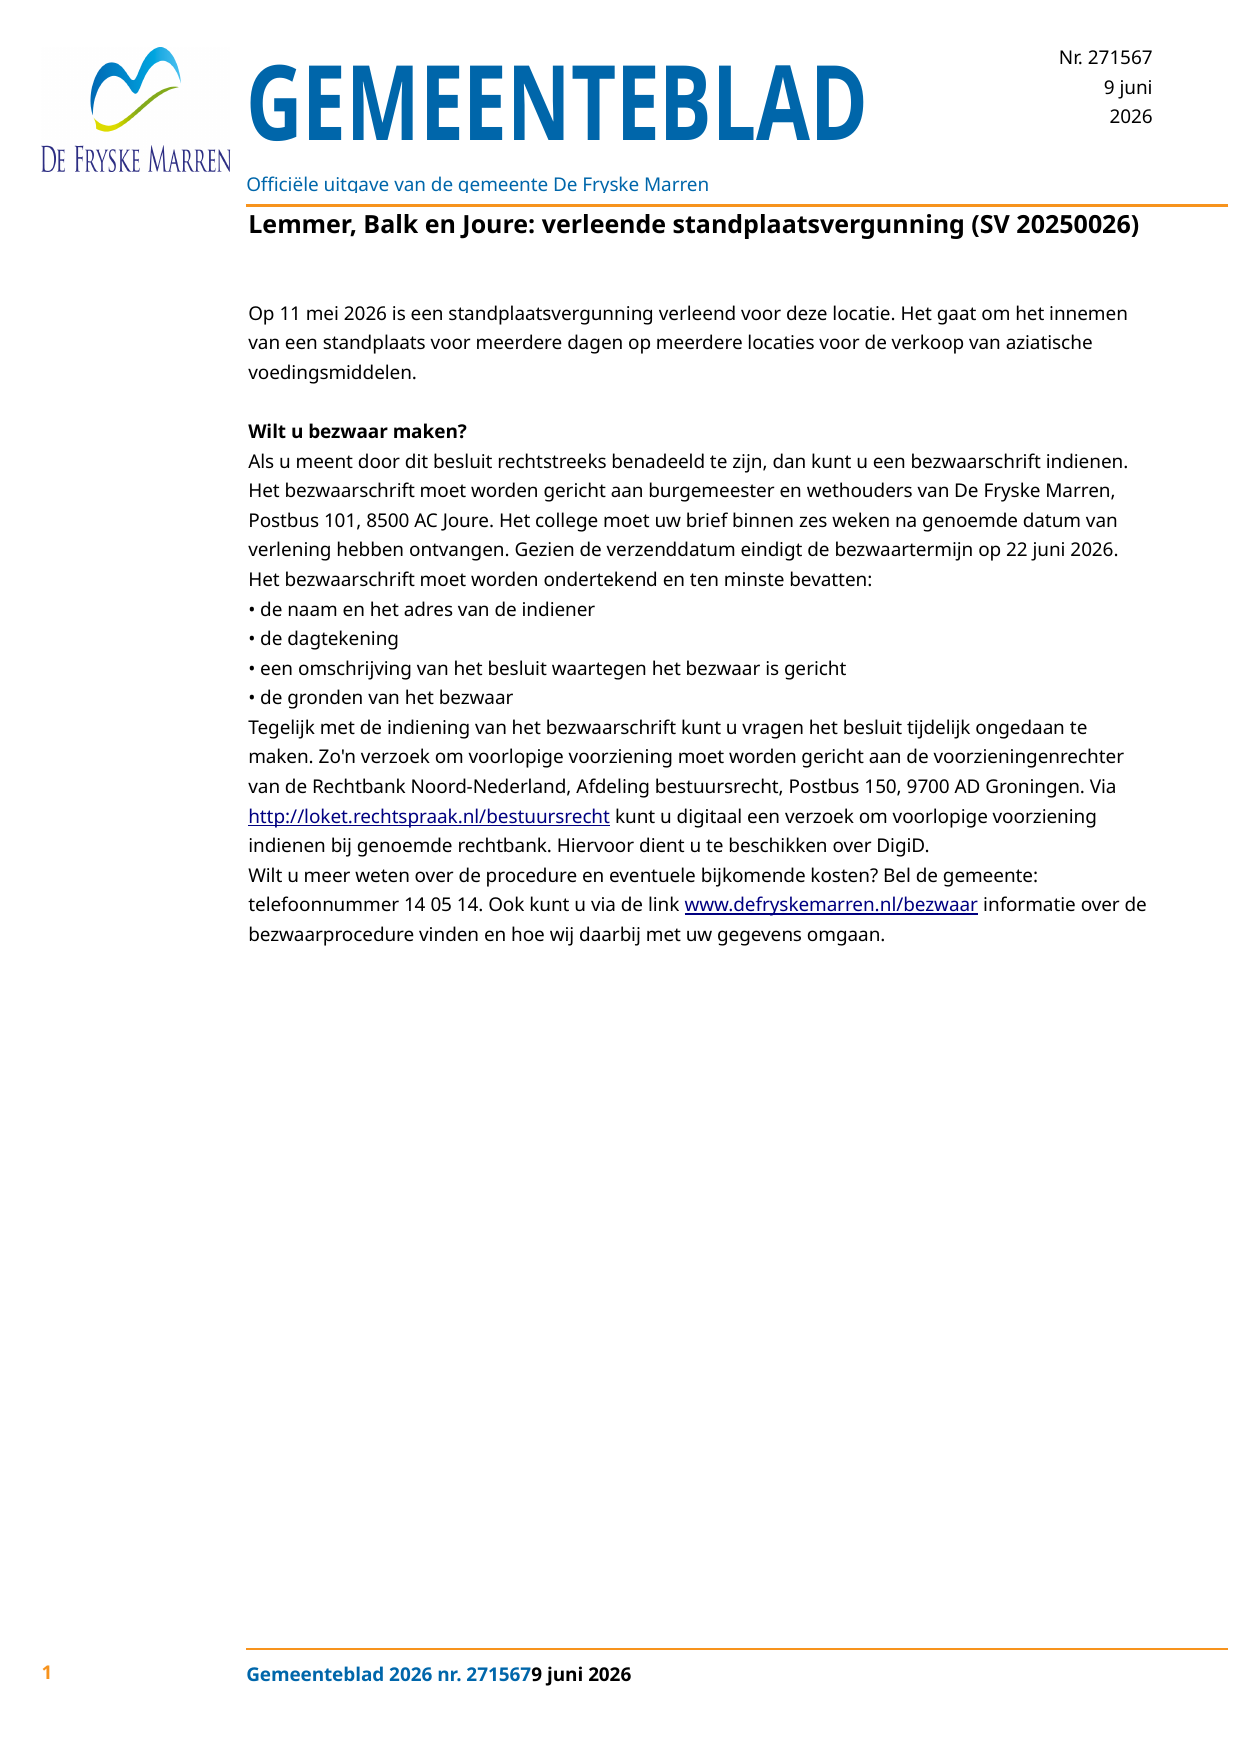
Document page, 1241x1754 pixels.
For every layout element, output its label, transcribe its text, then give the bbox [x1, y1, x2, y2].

text Wilt u bezwaar maken? [248, 418, 1152, 444]
text Lemmer, Balk en Joure: verleende standplaatsvergunning (SV 20250026) [248, 207, 1152, 241]
text • de gronden van het bezwaar [248, 684, 1152, 710]
text Op 11 mei 2026 is een standplaatsvergunning verleend voor deze locatie. Het gaat om het innemen van een standplaats voor meerdere dagen op meerdere locaties voor de verkoop van aziatische voedingsmiddelen. [248, 300, 1152, 385]
picture [41, 47, 231, 172]
text Als u meent door dit besluit rechtstreeks benadeeld te zijn, dan kunt u een bezwaarschrift indienen. [248, 448, 1152, 473]
text • de dagtekening [248, 625, 1152, 651]
text • een omschrijving van het besluit waartegen het bezwaar is gericht [248, 655, 1152, 681]
text Het bezwaarschrift moet worden ondertekend en ten minste bevatten: [248, 566, 1152, 592]
text Tegelijk met de indiening van het bezwaarschrift kunt u vragen het besluit tijdelijk ongedaan te maken. Zo'n verzoek om voorlopige voorziening moet worden gericht aan de voorzieningenrechter van de Rechtbank Noord-Nederland, Afdeling bestuursrecht, Postbus 150, 9700 AD Groningen. Via http://loket.rechtspraak.nl/bestuursrecht kunt u digitaal een verzoek om voorlopige voorziening indienen bij genoemde rechtbank. Hiervoor dient u te beschikken over DigiD. [248, 714, 1152, 858]
text • de naam en het adres van de indiener [248, 596, 1152, 621]
text Het bezwaarschrift moet worden gericht aan burgemeester en wethouders van De Fryske Marren, Postbus 101, 8500 AC Joure. Het college moet uw brief binnen zes weken na genoemde datum van verlening hebben ontvangen. Gezien de verzenddatum eindigt de bezwaartermijn op 22 juni 2026. [248, 477, 1152, 562]
text Wilt u meer weten over de procedure en eventuele bijkomende kosten? Bel de gemeente: telefoonnummer 14 05 14. Ook kunt u via de link www.defryskemarren.nl/bezwaar informatie over de bezwaarprocedure vinden en hoe wij daarbij met uw gegevens omgaan. [248, 862, 1152, 947]
